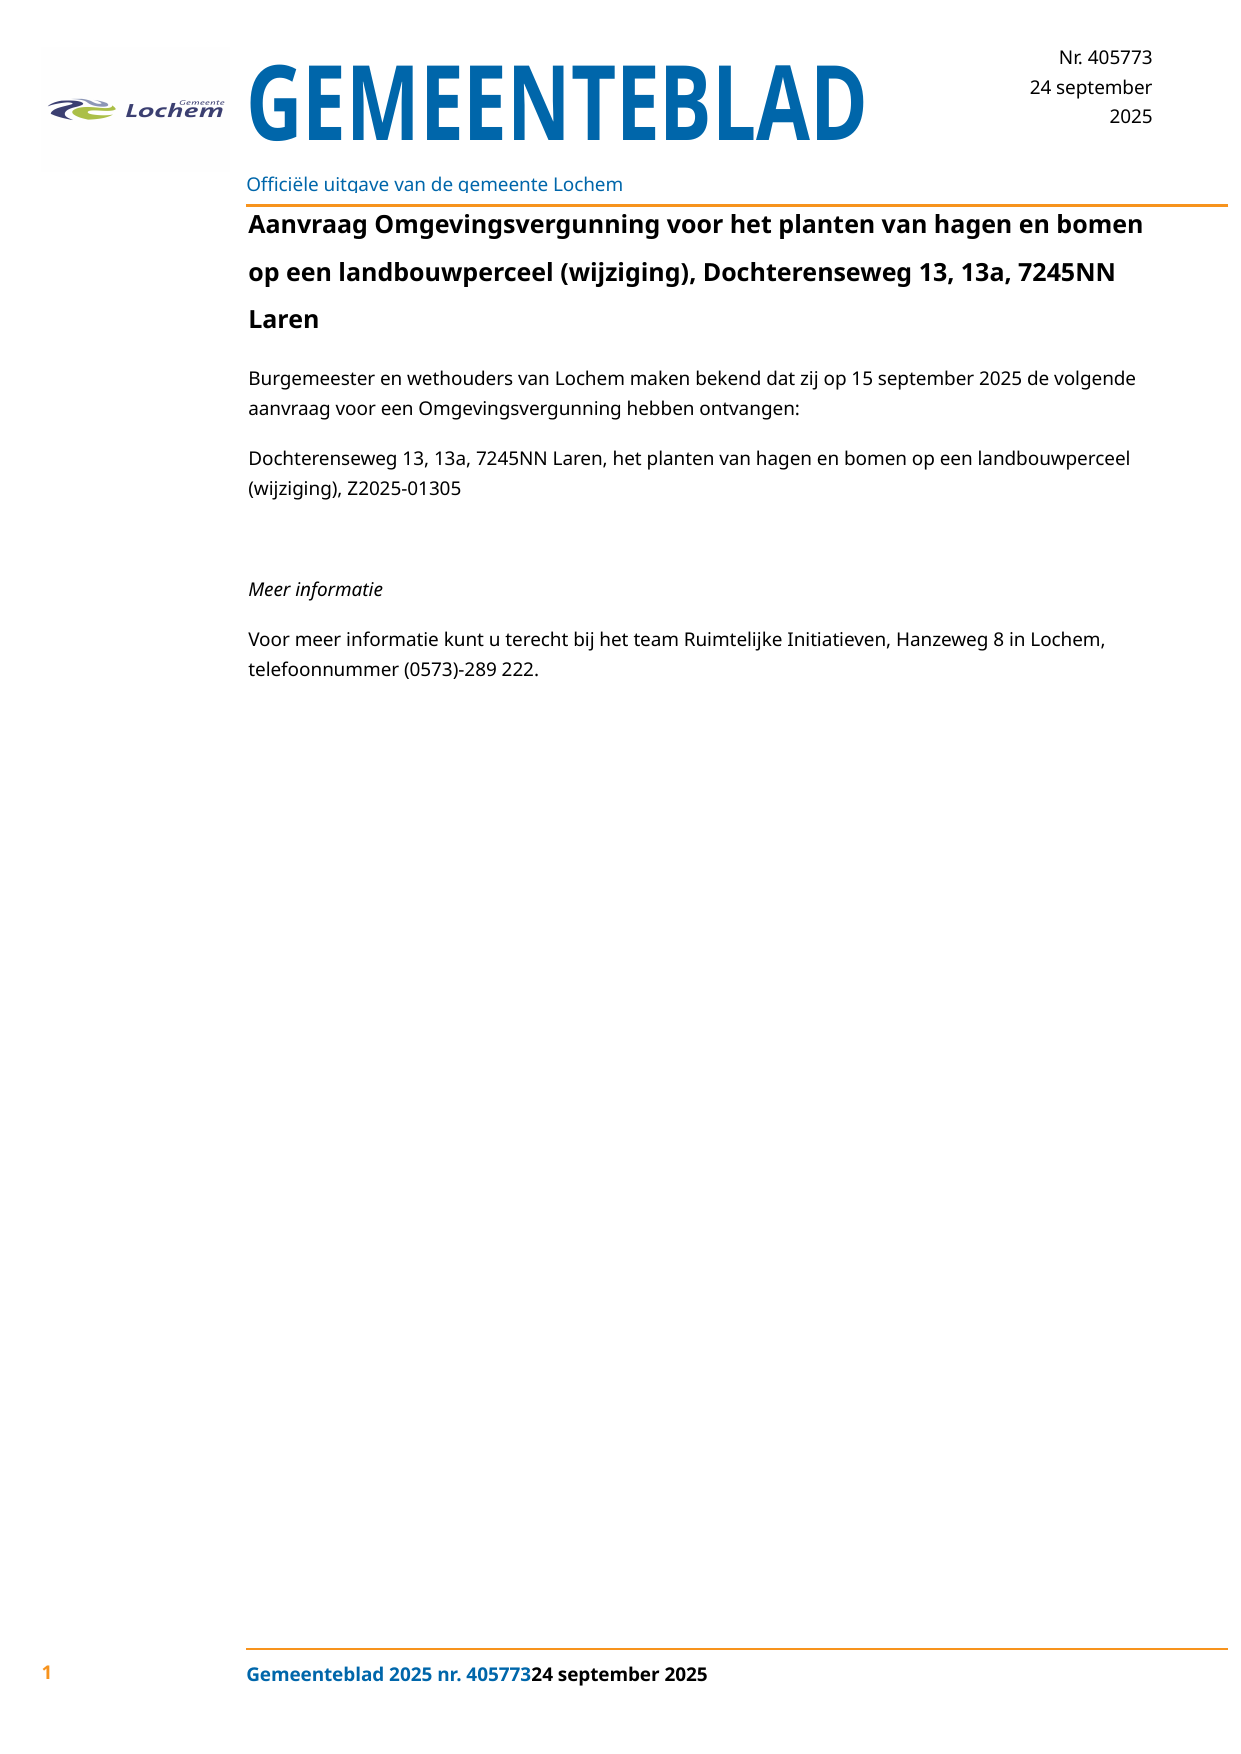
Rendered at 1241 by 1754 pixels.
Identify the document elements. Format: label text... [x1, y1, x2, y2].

text Aanvraag Omgevingsvergunning voor het planten van hagen en bomen op een landbouwperceel (wijziging), Dochterenseweg 13, 13a, 7245NN Laren [248, 207, 1152, 336]
text Voor meer informatie kunt u terecht bij het team Ruimtelijke Initiatieven, Hanzeweg 8 in Lochem, telefoonnummer (0573)-289 222. [248, 626, 1152, 682]
text Meer informatie [248, 576, 1152, 602]
picture [41, 47, 231, 172]
text Burgemeester en wethouders van Lochem maken bekend dat zij op 15 september 2025 de volgende aanvraag voor een Omgevingsvergunning hebben ontvangen: [248, 366, 1152, 421]
text Dochterenseweg 13, 13a, 7245NN Laren, het planten van hagen en bomen op een landbouwperceel (wijziging), Z2025-01305 [248, 446, 1152, 501]
